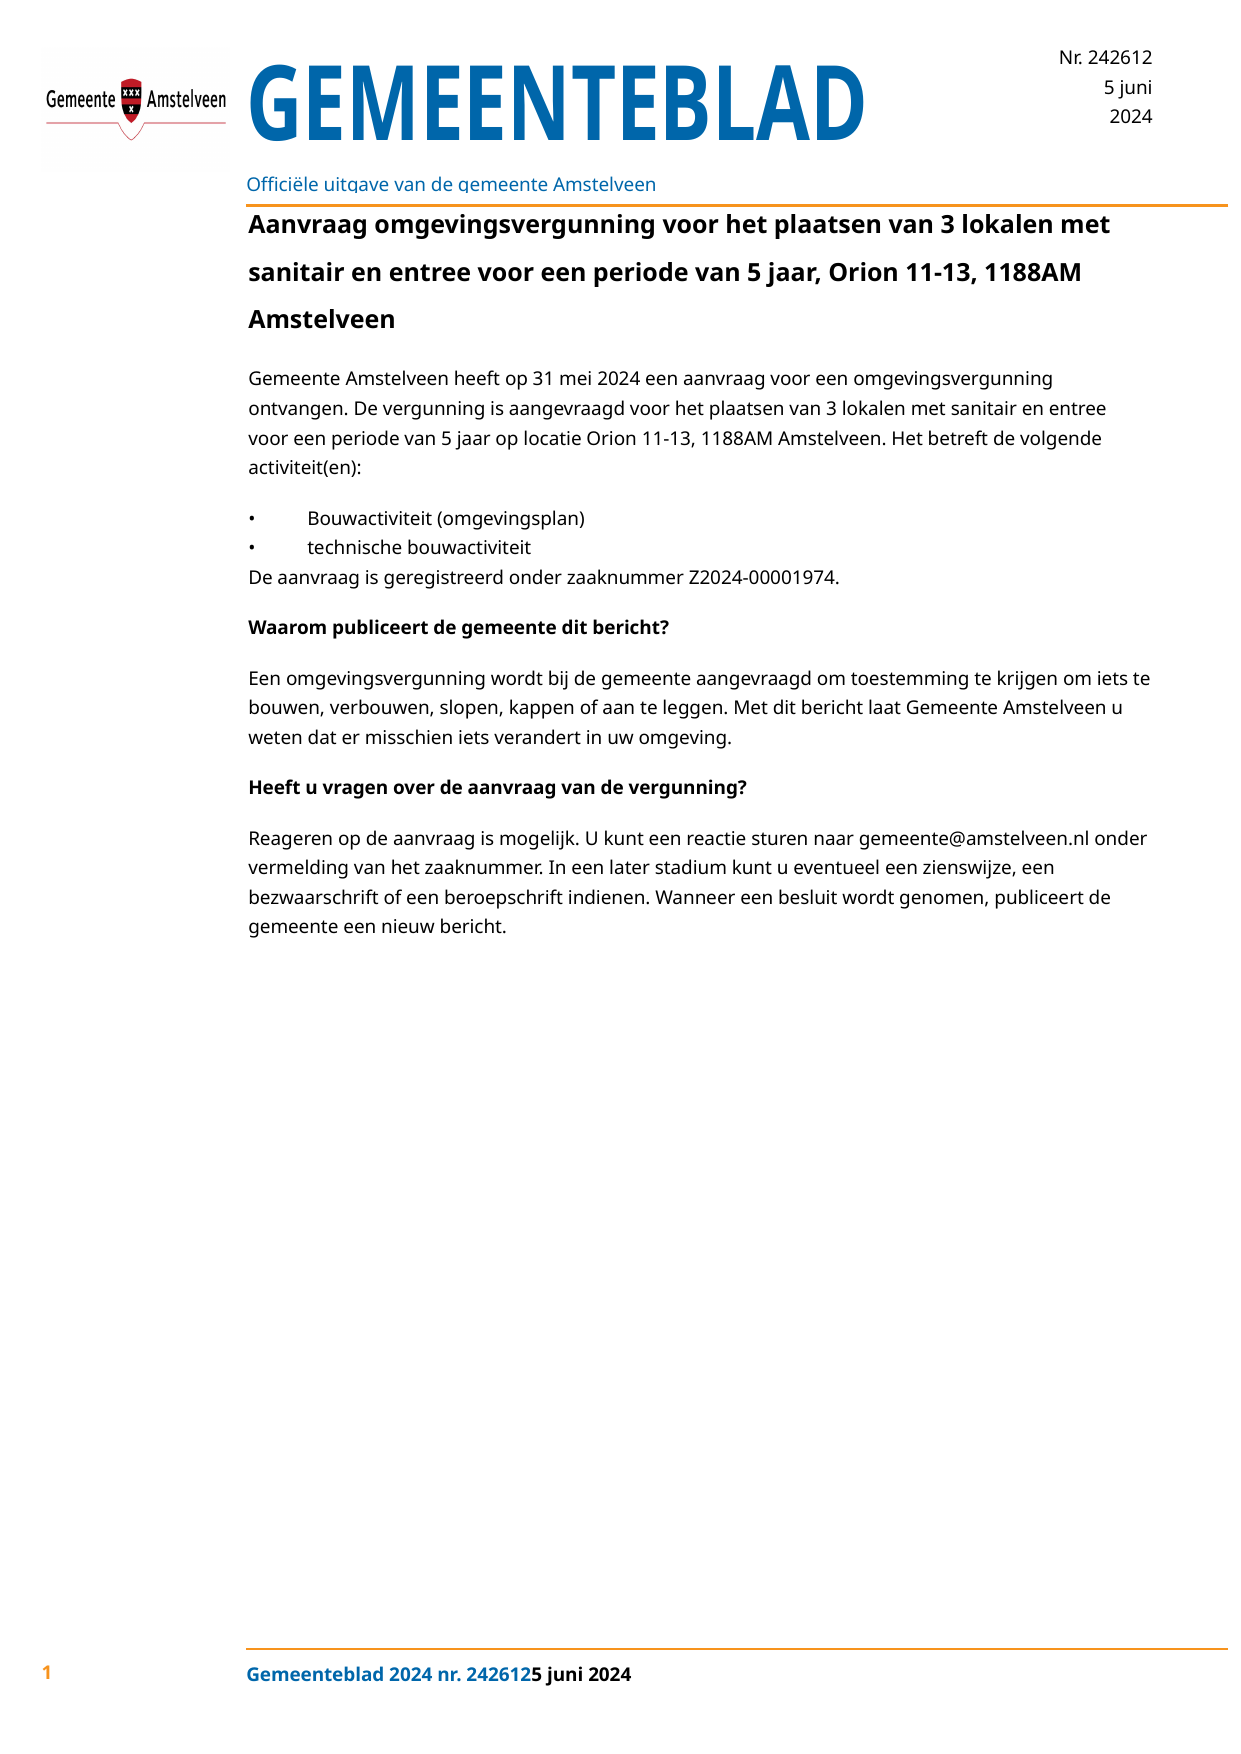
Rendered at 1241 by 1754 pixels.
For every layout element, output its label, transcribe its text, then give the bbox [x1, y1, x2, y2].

text Een omgevingsvergunning wordt bij de gemeente aangevraagd om toestemming te krijgen om iets te bouwen, verbouwen, slopen, kappen of aan te leggen. Met dit bericht laat Gemeente Amstelveen u weten dat er misschien iets verandert in uw omgeving. [248, 665, 1152, 749]
text Heeft u vragen over de aanvraag van de vergunning? [248, 774, 1152, 800]
text Aanvraag omgevingsvergunning voor het plaatsen van 3 lokalen met sanitair en entree voor een periode van 5 jaar, Orion 11-13, 1188AM Amstelveen [248, 207, 1152, 336]
text Gemeente Amstelveen heeft op 31 mei 2024 een aanvraag voor een omgevingsvergunning ontvangen. De vergunning is aangevraagd voor het plaatsen van 3 lokalen met sanitair en entree voor een periode van 5 jaar op locatie Orion 11-13, 1188AM Amstelveen. Het betreft de volgende activiteit(en): [248, 366, 1152, 480]
list Bouwactiviteit (omgevingsplan) [248, 505, 1152, 530]
text Reageren op de aanvraag is mogelijk. U kunt een reactie sturen naar gemeente@amstelveen.nl onder vermelding van het zaaknummer. In een later stadium kunt u eventueel een zienswijze, een bezwaarschrift of een beroepschrift indienen. Wanneer een besluit wordt genomen, publiceert de gemeente een nieuw bericht. [248, 825, 1152, 939]
picture [41, 47, 231, 172]
text De aanvraag is geregistreerd onder zaaknummer Z2024-00001974. [248, 564, 1152, 589]
text Waarom publiceert de gemeente dit bericht? [248, 614, 1152, 640]
list technische bouwactiviteit [248, 534, 1152, 560]
